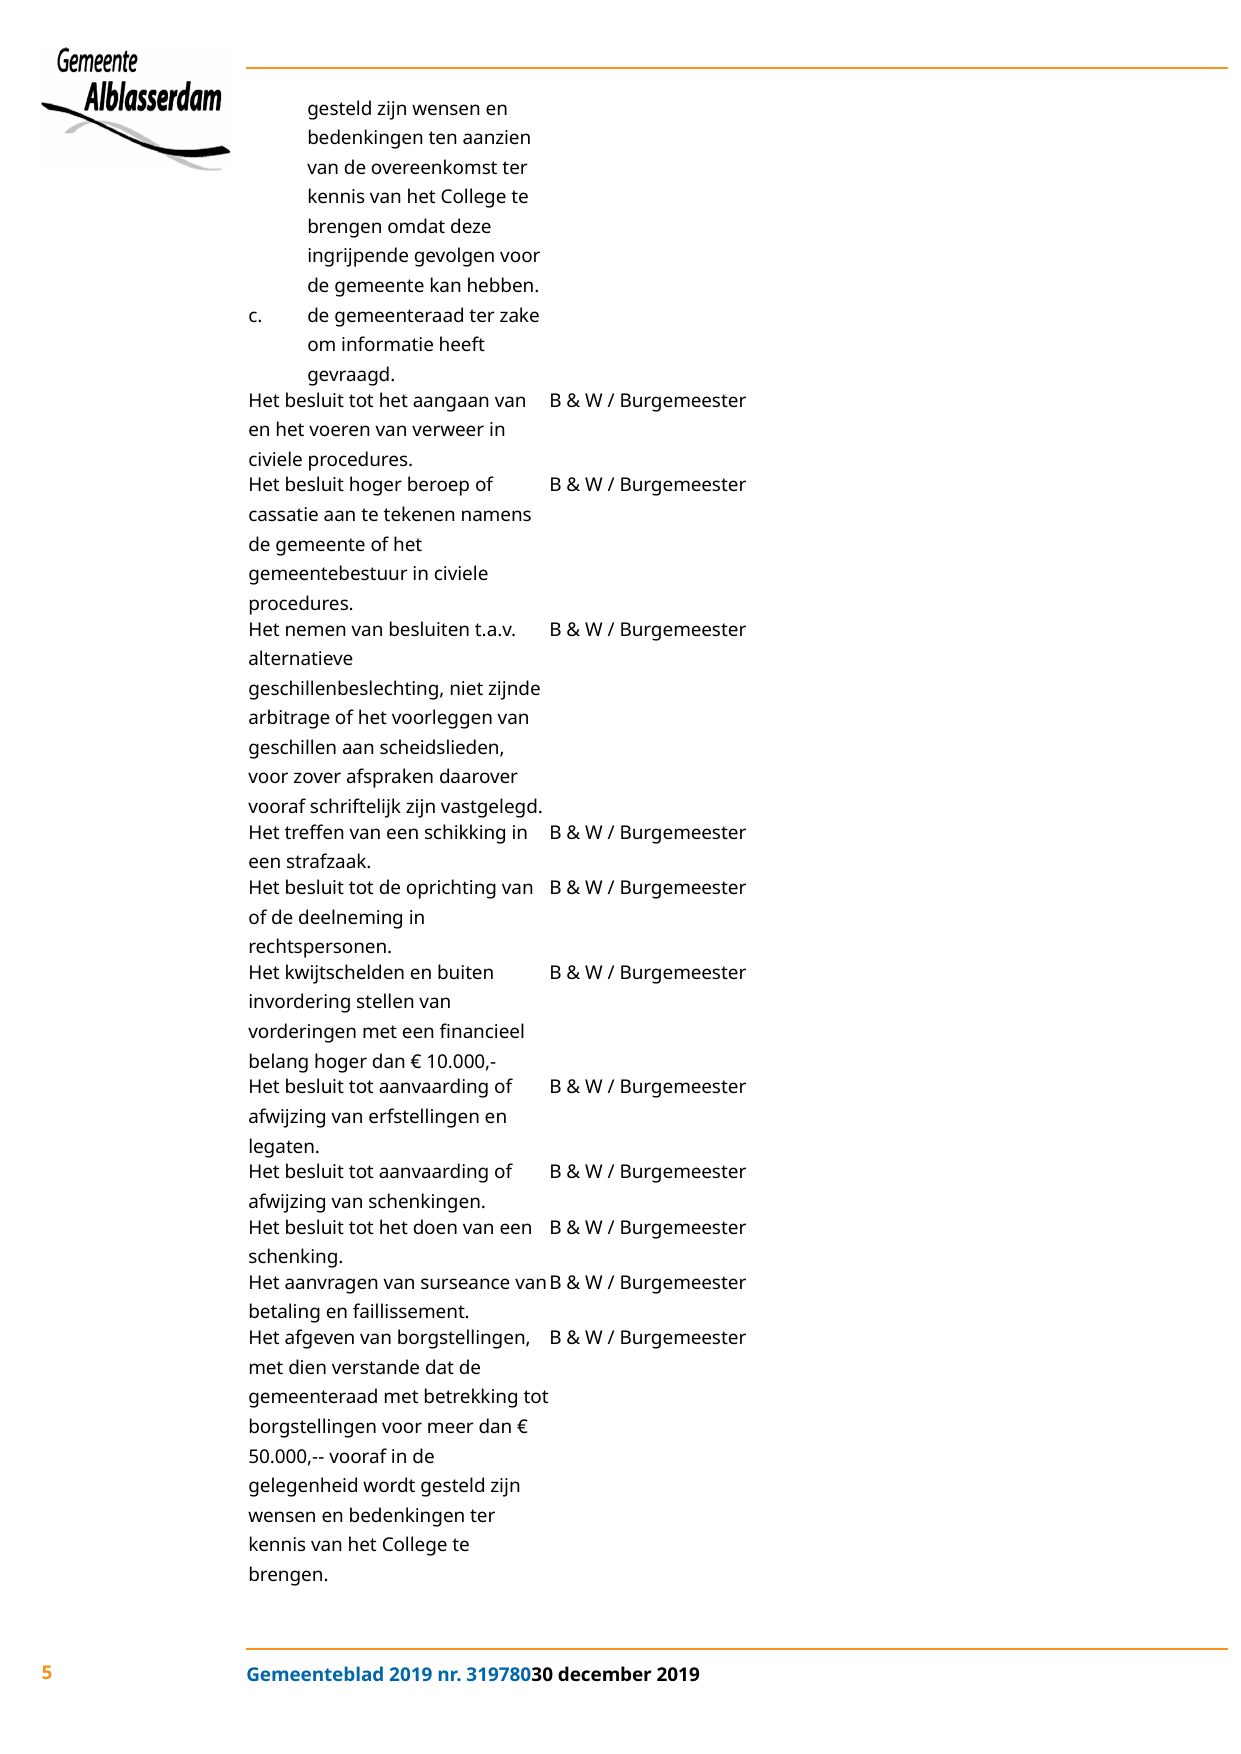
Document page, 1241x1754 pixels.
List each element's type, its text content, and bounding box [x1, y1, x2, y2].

table_cell B & W / Burgemeester [549, 874, 850, 959]
table_cell Het besluit hoger beroep of cassatie aan te tekenen namens de gemeente of het gemeentebestuur in civiele procedures. [248, 472, 549, 616]
table_cell Het kwijtschelden en buiten invordering stellen van vorderingen met een financieel belang hoger dan € 10.000,- [248, 959, 549, 1074]
table_cell B & W / Burgemeester [549, 1159, 850, 1214]
table_cell [850, 819, 1152, 874]
table_cell Het besluit tot de oprichting van of de deelneming in rechtspersonen. [248, 874, 549, 959]
table_cell [850, 472, 1152, 616]
table_cell [850, 1325, 1152, 1587]
table_cell Het afgeven van borgstellingen, met dien verstande dat de gemeenteraad met betrekking tot borgstellingen voor meer dan € 50.000,-- vooraf in de gelegenheid wordt gesteld zijn wensen en bedenkingen ter kennis van het College te brengen. [248, 1325, 549, 1587]
table_cell [850, 959, 1152, 1074]
table_cell Het nemen van besluiten t.a.v. alternatieve geschillenbeslechting, niet zijnde arbitrage of het voorleggen van geschillen aan scheidslieden, voor zover afspraken daarover vooraf schriftelijk zijn vastgelegd. [248, 616, 549, 819]
table_cell Het besluit tot het doen van een schenking. [248, 1214, 549, 1269]
table_cell Het besluit tot aanvaarding of afwijzing van schenkingen. [248, 1159, 549, 1214]
table_cell [850, 1214, 1152, 1269]
table_cell B & W / Burgemeester [549, 616, 850, 819]
table_cell [549, 95, 850, 387]
table_cell [850, 616, 1152, 819]
table_cell B & W / Burgemeester [549, 1325, 850, 1587]
table_cell [850, 874, 1152, 959]
table_cell [850, 95, 1152, 387]
table_cell Het besluit tot het aangaan van en het voeren van verweer in civiele procedures. [248, 387, 549, 472]
table_cell B & W / Burgemeester [549, 1074, 850, 1158]
picture [41, 47, 231, 172]
table_cell Het aanvragen van surseance van betaling en faillissement. [248, 1269, 549, 1324]
table_cell B & W / Burgemeester [549, 819, 850, 874]
table_cell [850, 1269, 1152, 1324]
table_cell B & W / Burgemeester [549, 387, 850, 472]
table_cell B & W / Burgemeester [549, 472, 850, 616]
table_cell B & W / Burgemeester [549, 1214, 850, 1269]
table_cell B & W / Burgemeester [549, 1269, 850, 1324]
table_cell Het treffen van een schikking in een strafzaak. [248, 819, 549, 874]
table_cell Het besluit tot aanvaarding of afwijzing van erfstellingen en legaten. [248, 1074, 549, 1158]
table_cell gesteld zijn wensen en bedenkingen ten aanzien van de overeenkomst ter kennis van het College te brengen omdat deze ingrijpende gevolgen voor de gemeente kan hebben. de gemeenteraad ter zake om informatie heeft gevraagd. [248, 95, 549, 387]
table_cell [850, 387, 1152, 472]
table_cell B & W / Burgemeester [549, 959, 850, 1074]
table_cell [850, 1074, 1152, 1158]
table_cell [850, 1159, 1152, 1214]
